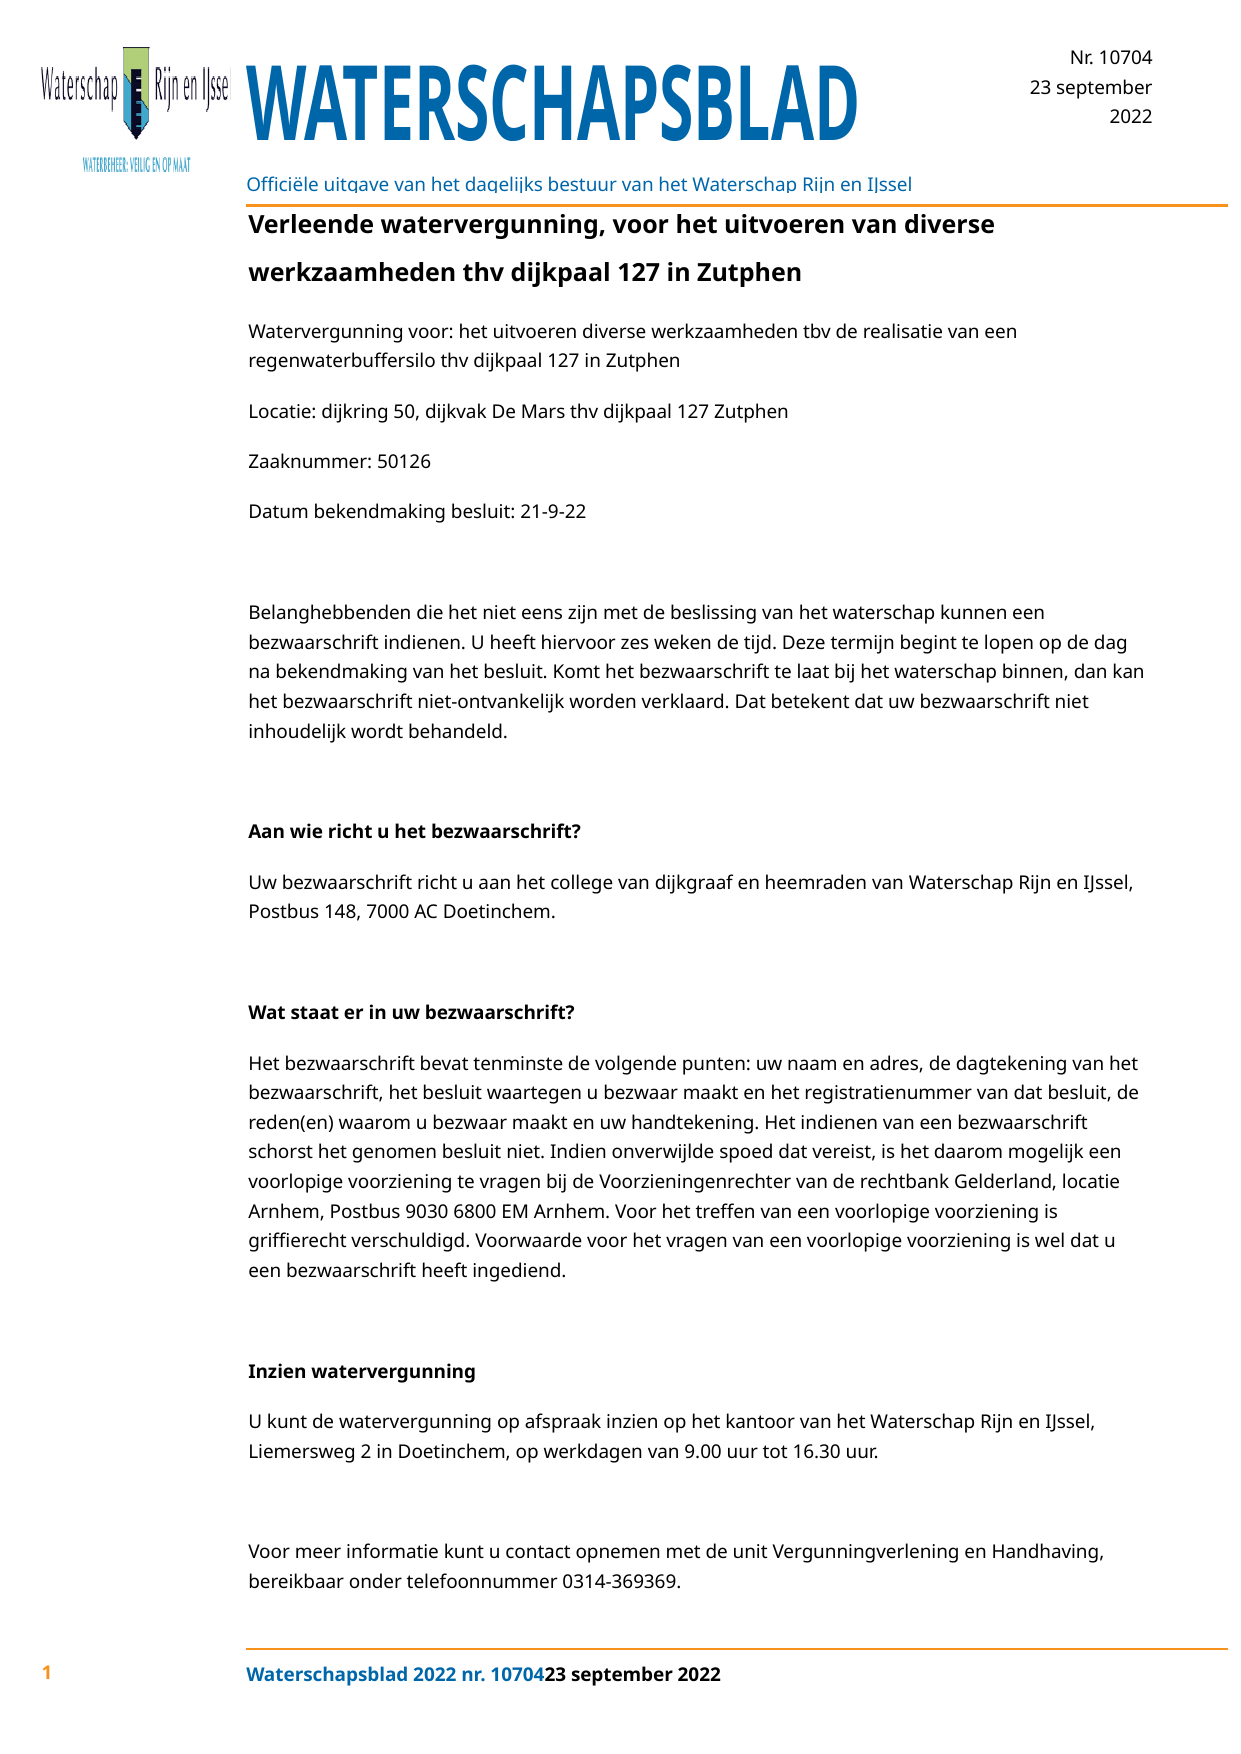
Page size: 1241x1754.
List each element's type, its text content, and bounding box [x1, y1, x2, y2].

text Inzien watervergunning [248, 1358, 1152, 1384]
text Aan wie richt u het bezwaarschrift? [248, 819, 1152, 844]
text Het bezwaarschrift bevat tenminste de volgende punten: uw naam en adres, de dagtekening van het bezwaarschrift, het besluit waartegen u bezwaar maakt en het registratienummer van dat besluit, de reden(en) waarom u bezwaar maakt en uw handtekening. Het indienen van een bezwaarschrift schorst het genomen besluit niet. Indien onverwijlde spoed dat vereist, is het daarom mogelijk een voorlopige voorziening te vragen bij de Voorzieningenrechter van de rechtbank Gelderland, locatie Arnhem, Postbus 9030 6800 EM Arnhem. Voor het treffen van een voorlopige voorziening is griffierecht verschuldigd. Voorwaarde voor het vragen van een voorlopige voorziening is wel dat u een bezwaarschrift heeft ingediend. [248, 1050, 1152, 1283]
text Belanghebbenden die het niet eens zijn met de beslissing van het waterschap kunnen een bezwaarschrift indienen. U heeft hiervoor zes weken de tijd. Deze termijn begint te lopen op de dag na bekendmaking van het besluit. Komt het bezwaarschrift te laat bij het waterschap binnen, dan kan het bezwaarschrift niet-ontvankelijk worden verklaard. Dat betekent dat uw bezwaarschrift niet inhoudelijk wordt behandeld. [248, 599, 1152, 744]
text Zaaknummer: 50126 [248, 448, 1152, 474]
picture [41, 47, 231, 172]
text Voor meer informatie kunt u contact opnemen met de unit Vergunningverlening en Handhaving, bereikbaar onder telefoonnummer 0314-369369. [248, 1539, 1152, 1594]
text Locatie: dijkring 50, dijkvak De Mars thv dijkpaal 127 Zutphen [248, 398, 1152, 424]
text Datum bekendmaking besluit: 21-9-22 [248, 499, 1152, 524]
text Watervergunning voor: het uitvoeren diverse werkzaamheden tbv de realisatie van een regenwaterbuffersilo thv dijkpaal 127 in Zutphen [248, 318, 1152, 373]
text Wat staat er in uw bezwaarschrift? [248, 999, 1152, 1025]
text Verleende watervergunning, voor het uitvoeren van diverse werkzaamheden thv dijkpaal 127 in Zutphen [248, 207, 1152, 288]
text Uw bezwaarschrift richt u aan het college van dijkgraaf en heemraden van Waterschap Rijn en IJssel, Postbus 148, 7000 AC Doetinchem. [248, 869, 1152, 924]
text U kunt de watervergunning op afspraak inzien op het kantoor van het Waterschap Rijn en IJssel, Liemersweg 2 in Doetinchem, op werkdagen van 9.00 uur tot 16.30 uur. [248, 1408, 1152, 1464]
